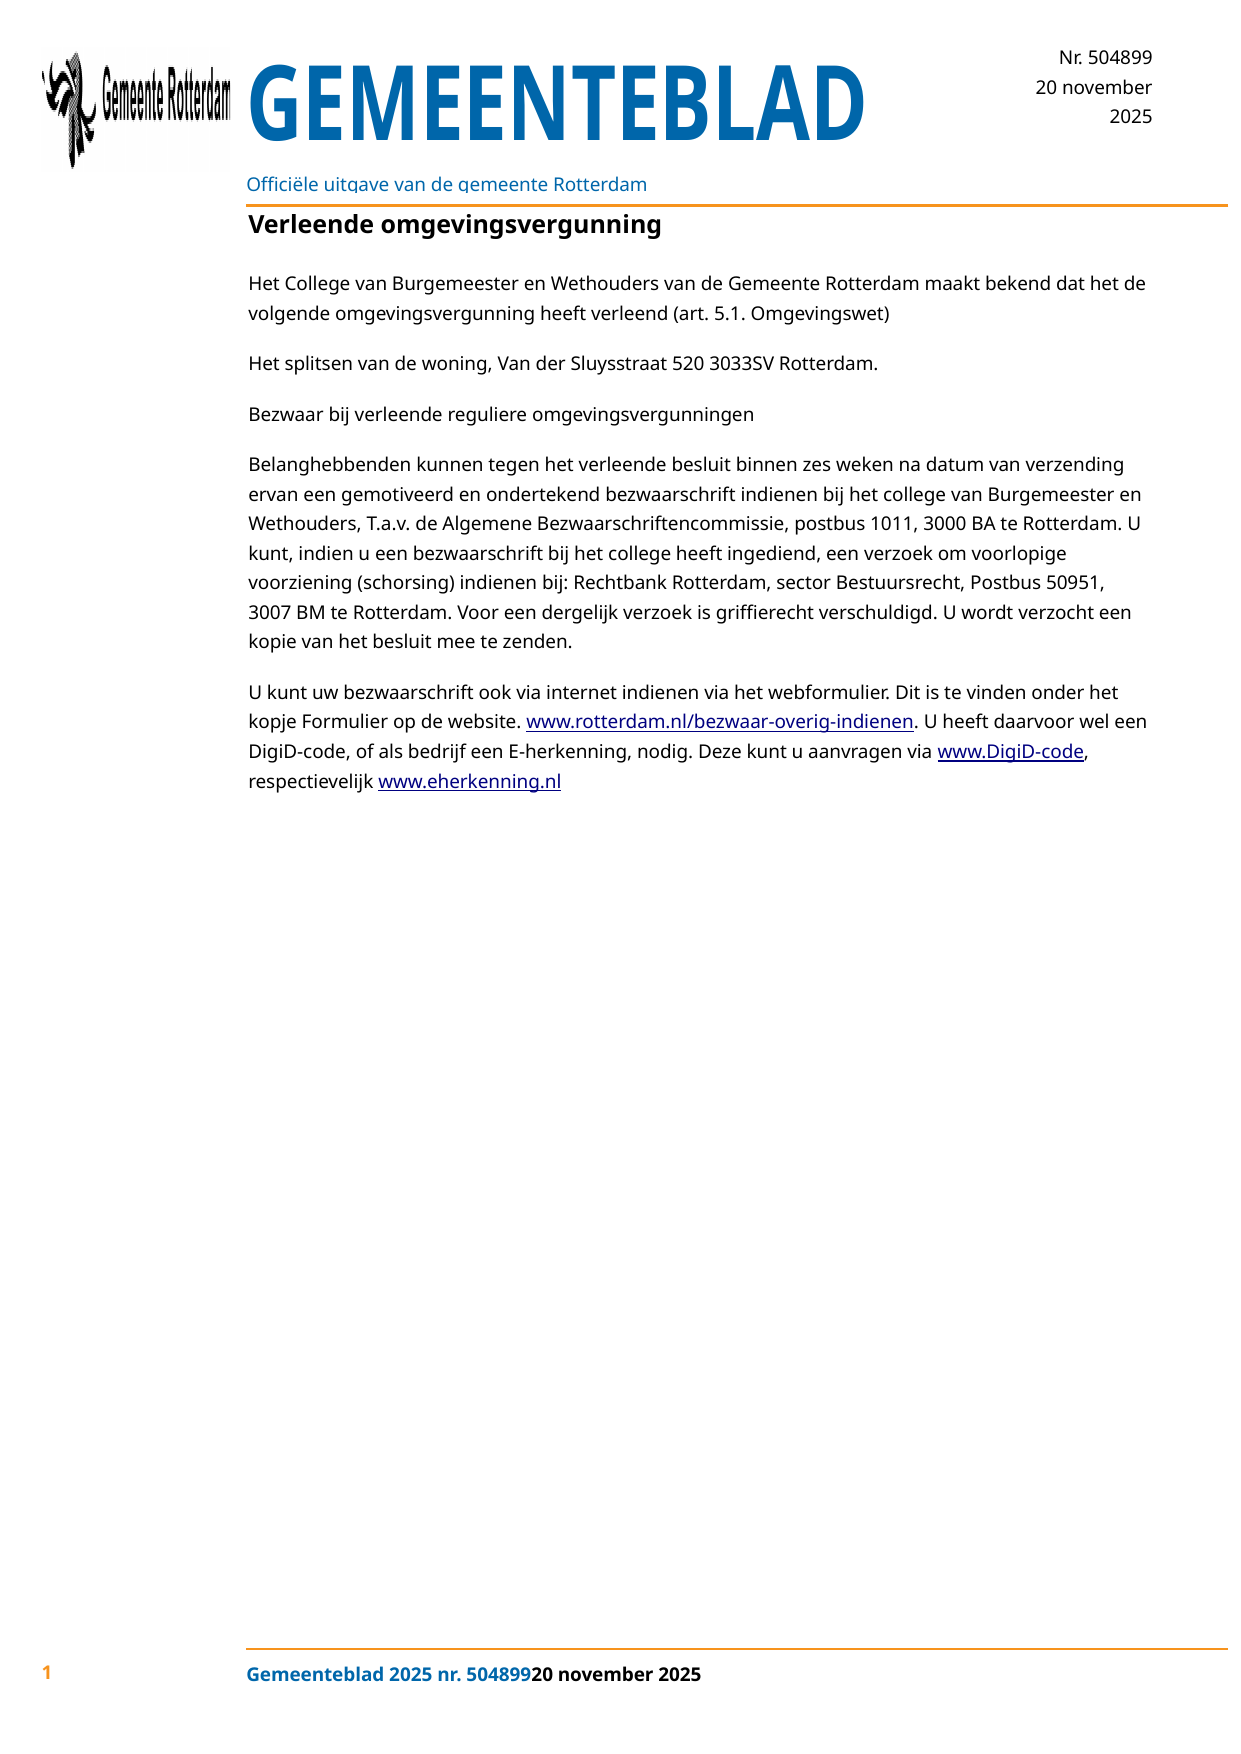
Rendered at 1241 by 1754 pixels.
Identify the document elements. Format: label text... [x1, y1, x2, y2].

picture [41, 47, 231, 172]
text Het splitsen van de woning, Van der Sluysstraat 520 3033SV Rotterdam. [248, 350, 1152, 376]
text Belanghebbenden kunnen tegen het verleende besluit binnen zes weken na datum van verzending ervan een gemotiveerd en ondertekend bezwaarschrift indienen bij het college van Burgemeester en Wethouders, T.a.v. de Algemene Bezwaarschriftencommissie, postbus 1011, 3000 BA te Rotterdam. U kunt, indien u een bezwaarschrift bij het college heeft ingediend, een verzoek om voorlopige voorziening (schorsing) indienen bij: Rechtbank Rotterdam, sector Bestuursrecht, Postbus 50951, 3007 BM te Rotterdam. Voor een dergelijk verzoek is griffierecht verschuldigd. U wordt verzocht een kopie van het besluit mee te zenden. [248, 451, 1152, 654]
text Het College van Burgemeester en Wethouders van de Gemeente Rotterdam maakt bekend dat het de volgende omgevingsvergunning heeft verleend (art. 5.1. Omgevingswet) [248, 270, 1152, 326]
text Verleende omgevingsvergunning [248, 207, 1152, 241]
text Bezwaar bij verleende reguliere omgevingsvergunningen [248, 401, 1152, 426]
text U kunt uw bezwaarschrift ook via internet indienen via het webformulier. Dit is te vinden onder het kopje Formulier op de website. www.rotterdam.nl/bezwaar-overig-indienen. U heeft daarvoor wel een DigiD-code, of als bedrijf een E-herkenning, nodig. Deze kunt u aanvragen via www.DigiD-code, respectievelijk www.eherkenning.nl [248, 679, 1152, 793]
